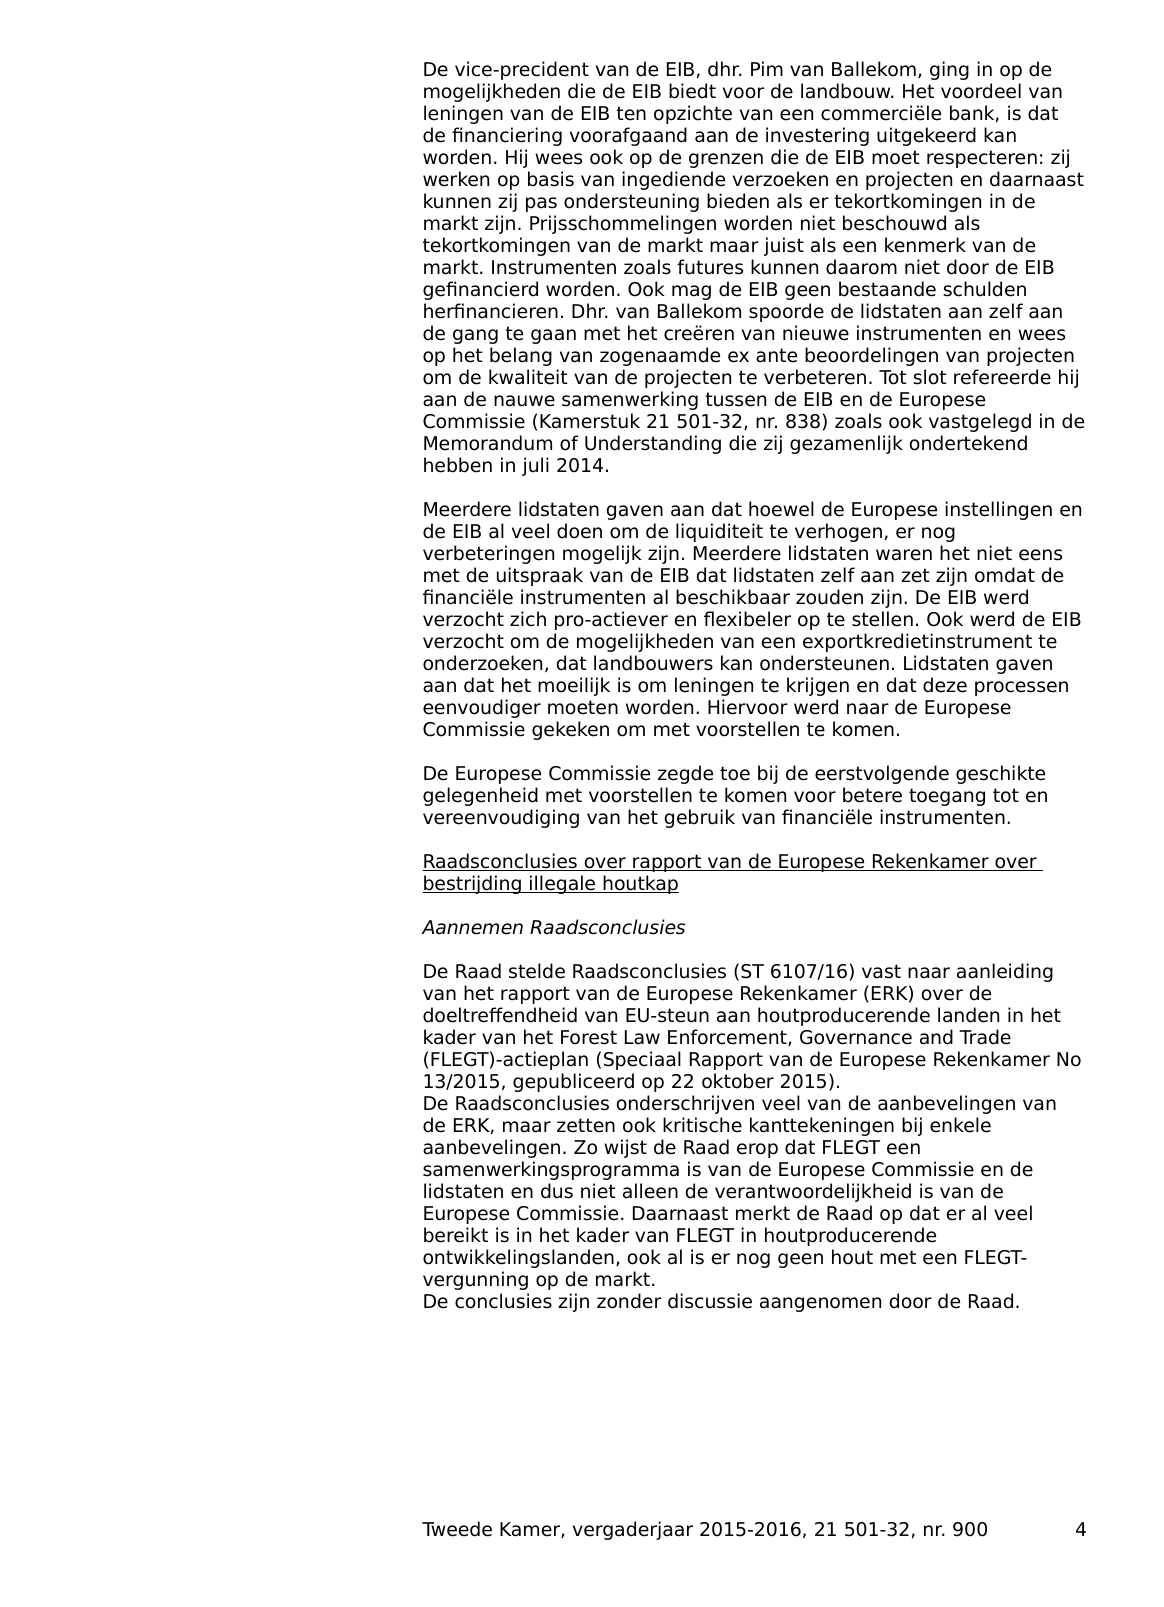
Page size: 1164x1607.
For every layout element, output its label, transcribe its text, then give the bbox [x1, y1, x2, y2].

text De vice-precident van de EIB, dhr. Pim van Ballekom, ging in op de mogelijkheden die de EIB biedt voor de landbouw. Het voordeel van leningen van de EIB ten opzichte van een commerciële bank, is dat de financiering voorafgaand aan de investering uitgekeerd kan worden. Hij wees ook op de grenzen die de EIB moet respecteren: zij werken op basis van ingediende verzoeken en projecten en daarnaast kunnen zij pas ondersteuning bieden als er tekortkomingen in de markt zijn. Prijsschommelingen worden niet beschouwd als tekortkomingen van de markt maar juist als een kenmerk van de markt. Instrumenten zoals futures kunnen daarom niet door de EIB gefinancierd worden. Ook mag de EIB geen bestaande schulden herfinancieren. Dhr. van Ballekom spoorde de lidstaten aan zelf aan de gang te gaan met het creëren van nieuwe instrumenten en wees op het belang van zogenaamde ex ante beoordelingen van projecten om de kwaliteit van de projecten te verbeteren. Tot slot refereerde hij aan de nauwe samenwerking tussen de EIB en de Europese Commissie (Kamerstuk 21 501-32, nr. 838) zoals ook vastgelegd in de Memorandum of Understanding die zij gezamenlijk ondertekend hebben in juli 2014. [422, 59, 1087, 477]
subtitle Raadsconclusies over rapport van de Europese Rekenkamer over bestrijding illegale houtkap [422, 851, 1087, 895]
text De Raad stelde Raadsconclusies (ST 6107/16) vast naar aanleiding van het rapport van de Europese Rekenkamer (ERK) over de doeltreffendheid van EU-steun aan houtproducerende landen in het kader van het Forest Law Enforcement, Governance and Trade (FLEGT)-actieplan (Speciaal Rapport van de Europese Rekenkamer No 13/2015, gepubliceerd op 22 oktober 2015). [422, 961, 1087, 1093]
text De conclusies zijn zonder discussie aangenomen door de Raad. [422, 1291, 1087, 1313]
text De Raadsconclusies onderschrijven veel van de aanbevelingen van de ERK, maar zetten ook kritische kanttekeningen bij enkele aanbevelingen. Zo wijst de Raad erop dat FLEGT een samenwerkingsprogramma is van de Europese Commissie en de lidstaten en dus niet alleen de verantwoordelijkheid is van de Europese Commissie. Daarnaast merkt de Raad op dat er al veel bereikt is in het kader van FLEGT in houtproducerende ontwikkelingslanden, ook al is er nog geen hout met een FLEGT-vergunning op de markt. [422, 1093, 1087, 1291]
text De Europese Commissie zegde toe bij de eerstvolgende geschikte gelegenheid met voorstellen te komen voor betere toegang tot en vereenvoudiging van het gebruik van financiële instrumenten. [422, 763, 1087, 829]
subtitle Aannemen Raadsconclusies [422, 917, 1087, 939]
text Meerdere lidstaten gaven aan dat hoewel de Europese instellingen en de EIB al veel doen om de liquiditeit te verhogen, er nog verbeteringen mogelijk zijn. Meerdere lidstaten waren het niet eens met de uitspraak van de EIB dat lidstaten zelf aan zet zijn omdat de financiële instrumenten al beschikbaar zouden zijn. De EIB werd verzocht zich pro-actiever en flexibeler op te stellen. Ook werd de EIB verzocht om de mogelijkheden van een exportkredietinstrument te onderzoeken, dat landbouwers kan ondersteunen. Lidstaten gaven aan dat het moeilijk is om leningen te krijgen en dat deze processen eenvoudiger moeten worden. Hiervoor werd naar de Europese Commissie gekeken om met voorstellen te komen. [422, 499, 1087, 741]
